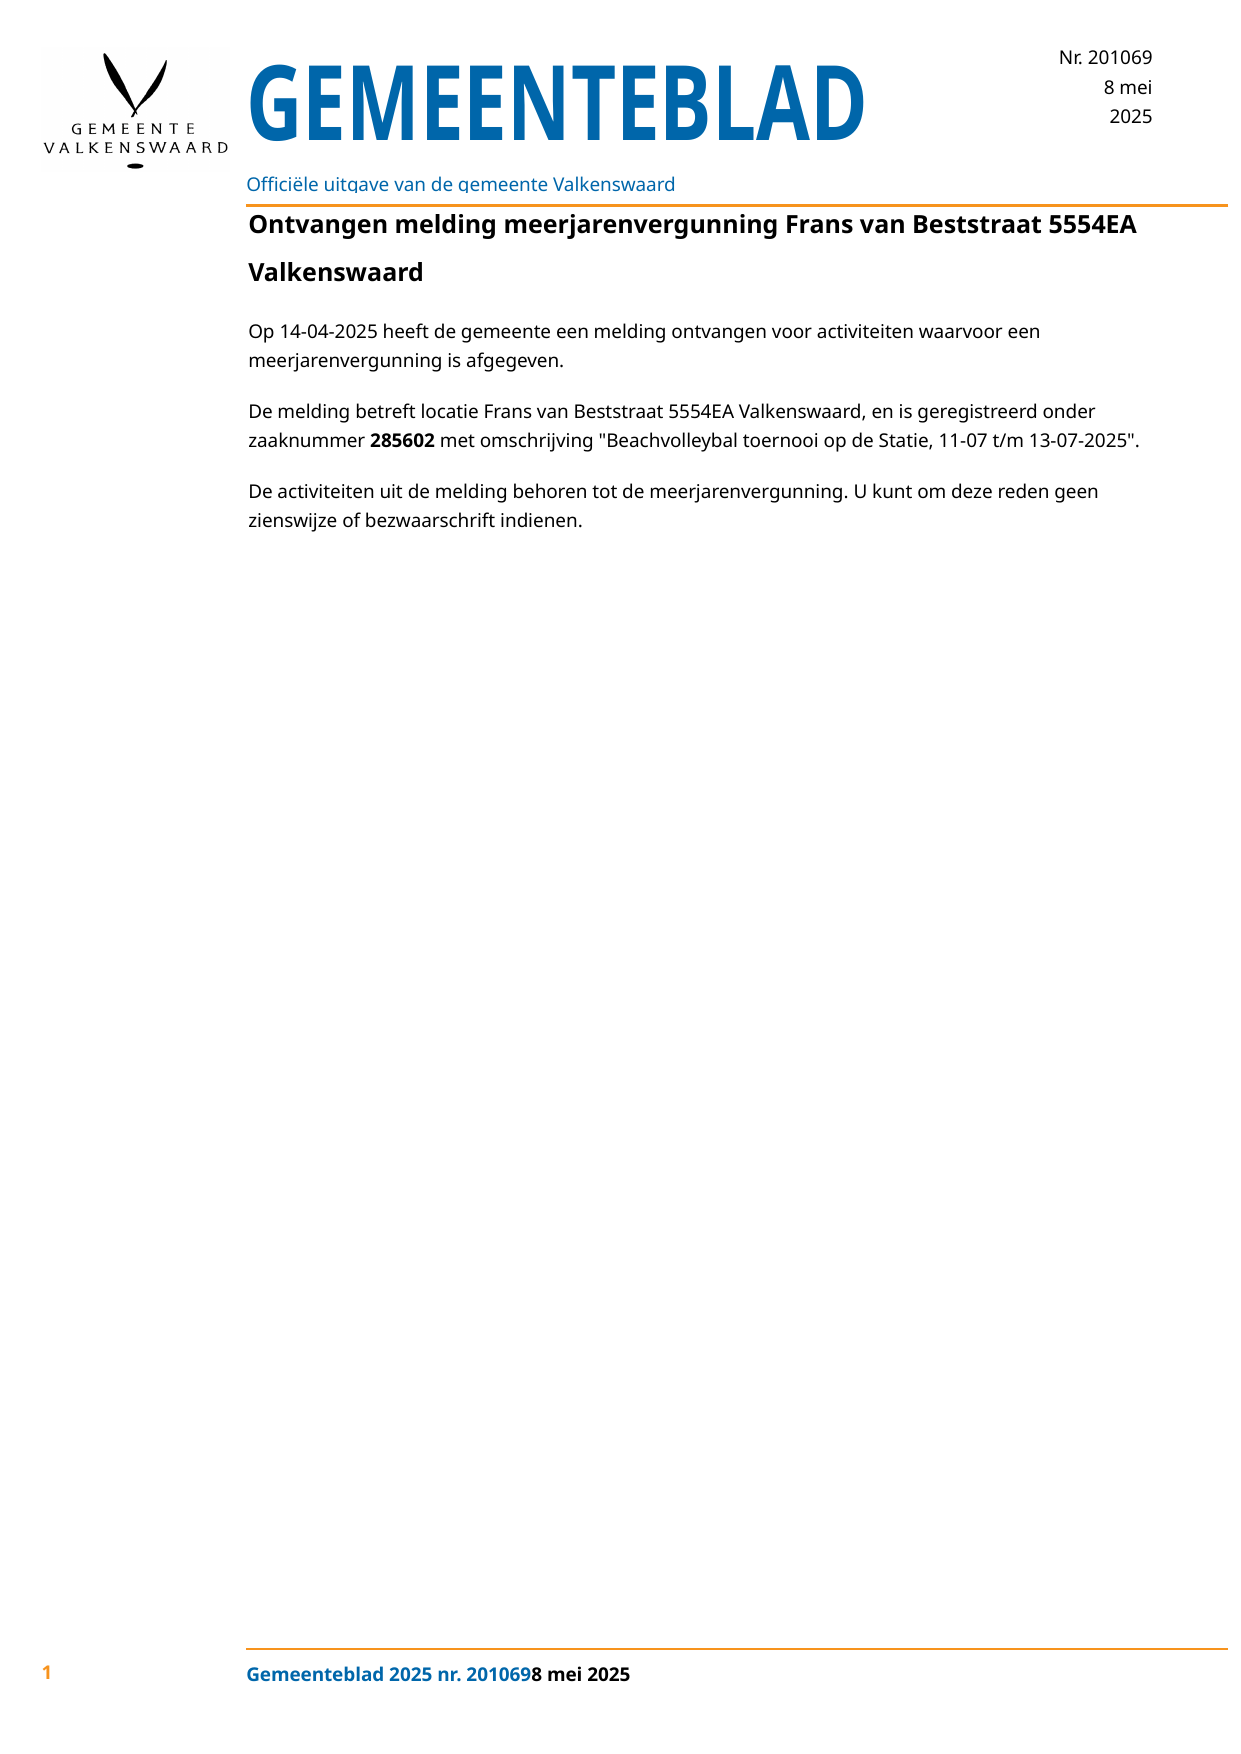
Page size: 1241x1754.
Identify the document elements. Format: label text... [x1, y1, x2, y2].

text Ontvangen melding meerjarenvergunning Frans van Beststraat 5554EA Valkenswaard [248, 207, 1152, 288]
text Op 14-04-2025 heeft de gemeente een melding ontvangen voor activiteiten waarvoor een meerjarenvergunning is afgegeven. [248, 318, 1152, 373]
text De melding betreft locatie Frans van Beststraat 5554EA Valkenswaard, en is geregistreerd onder zaaknummer 285602 met omschrijving "Beachvolleybal toernooi op de Statie, 11-07 t/m 13-07-2025". [248, 398, 1152, 453]
text De activiteiten uit de melding behoren tot de meerjarenvergunning. U kunt om deze reden geen zienswijze of bezwaarschrift indienen. [248, 478, 1152, 533]
picture [41, 47, 231, 172]
